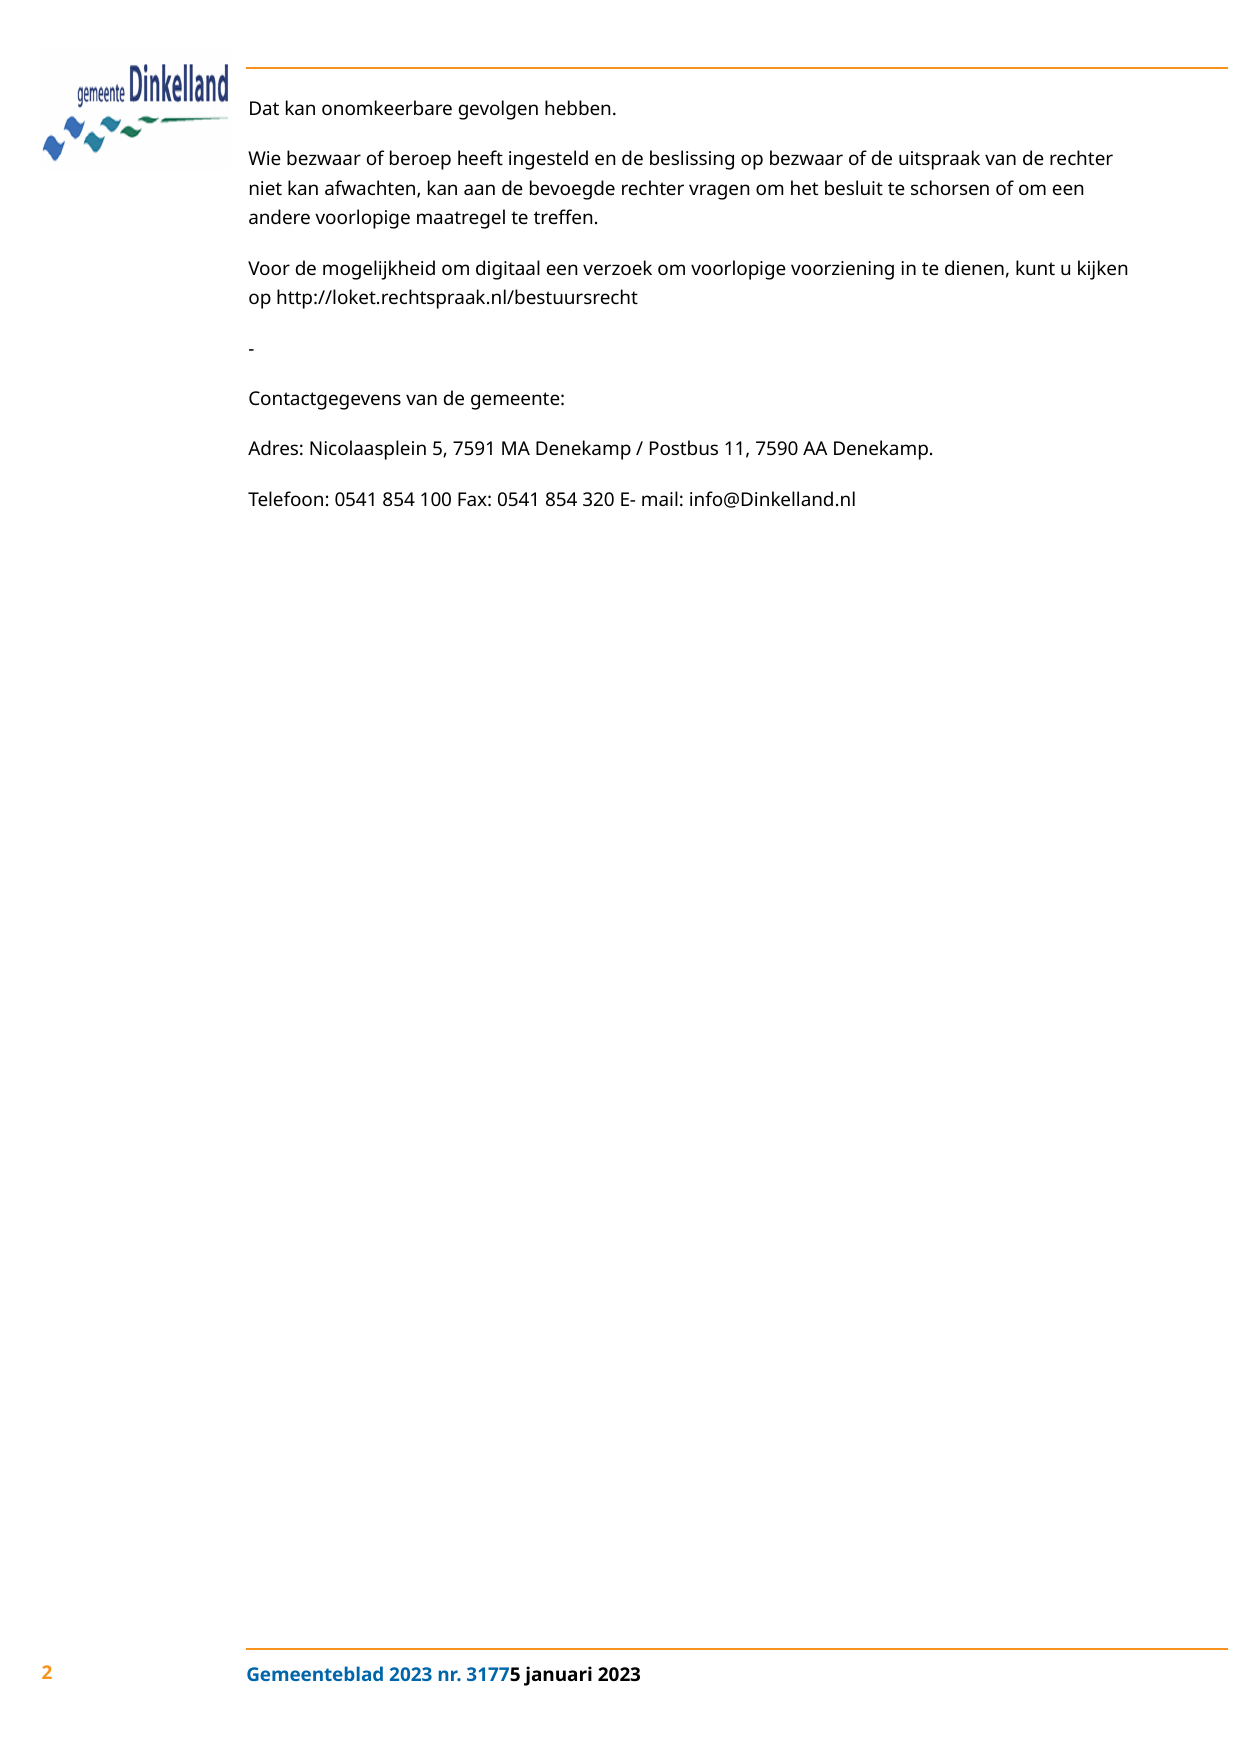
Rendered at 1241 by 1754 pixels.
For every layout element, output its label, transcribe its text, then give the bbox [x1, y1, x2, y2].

text Dat kan onomkeerbare gevolgen hebben. [248, 95, 1152, 121]
text Voor de mogelijkheid om digitaal een verzoek om voorlopige voorziening in te dienen, kunt u kijken op http://loket.rechtspraak.nl/bestuursrecht [248, 255, 1152, 310]
text Wie bezwaar of beroep heeft ingesteld en de beslissing op bezwaar of de uitspraak van de rechter niet kan afwachten, kan aan de bevoegde rechter vragen om het besluit te schorsen of om een andere voorlopige maatregel te treffen. [248, 145, 1152, 230]
text Telefoon: 0541 854 100 Fax: 0541 854 320 E- mail: info@Dinkelland.nl [248, 486, 1152, 512]
picture [41, 47, 231, 172]
text - [248, 335, 1152, 361]
text Contactgegevens van de gemeente: [248, 385, 1152, 411]
text Adres: Nicolaasplein 5, 7591 MA Denekamp / Postbus 11, 7590 AA Denekamp. [248, 436, 1152, 461]
